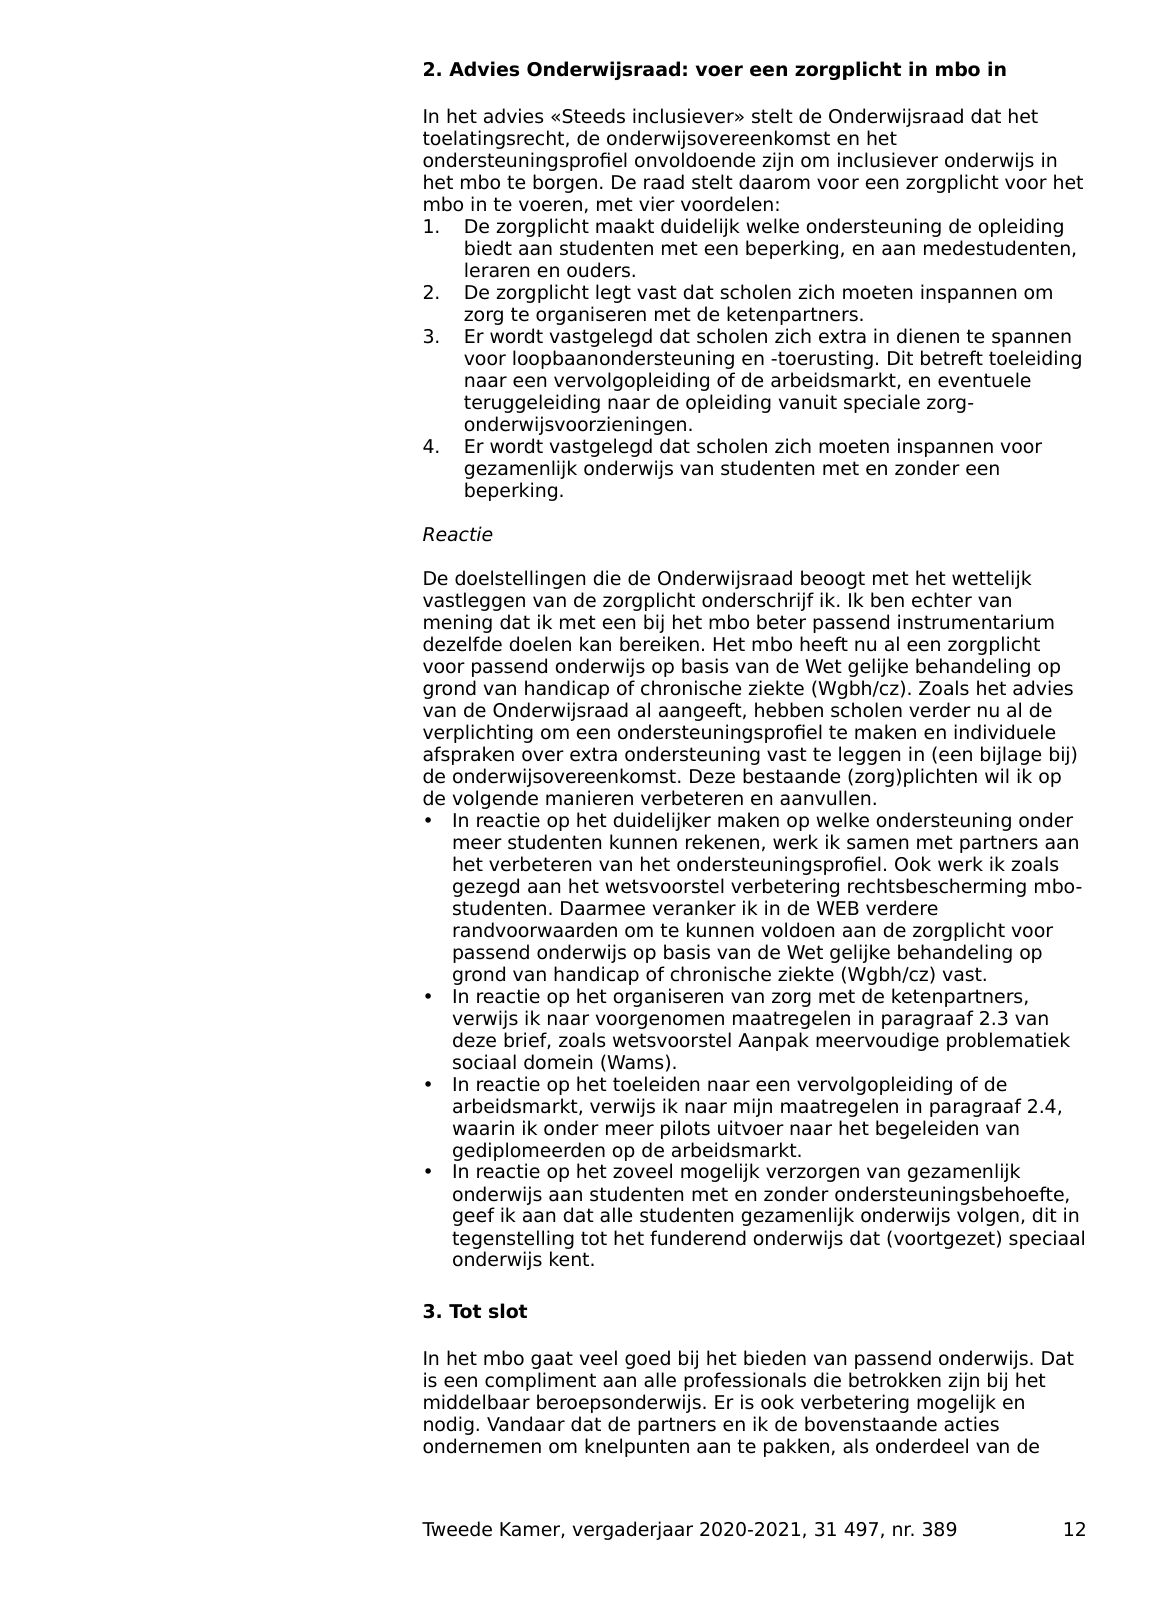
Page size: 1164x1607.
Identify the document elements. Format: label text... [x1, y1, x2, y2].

text 3. Er wordt vastgelegd dat scholen zich extra in dienen te spannen voor loopbaanondersteuning en -toerusting. Dit betreft toeleiding naar een vervolgopleiding of de arbeidsmarkt, en eventuele teruggeleiding naar de opleiding vanuit speciale zorg-onderwijsvoorzieningen. [422, 326, 1087, 436]
text De doelstellingen die de Onderwijsraad beoogt met het wettelijk vastleggen van de zorgplicht onderschrijf ik. Ik ben echter van mening dat ik met een bij het mbo beter passend instrumentarium dezelfde doelen kan bereiken. Het mbo heeft nu al een zorgplicht voor passend onderwijs op basis van de Wet gelijke behandeling op grond van handicap of chronische ziekte (Wgbh/cz). Zoals het advies van de Onderwijsraad al aangeeft, hebben scholen verder nu al de verplichting om een ondersteuningsprofiel te maken en individuele afspraken over extra ondersteuning vast te leggen in (een bijlage bij) de onderwijsovereenkomst. Deze bestaande (zorg)plichten wil ik op de volgende manieren verbeteren en aanvullen. [422, 568, 1087, 810]
text • In reactie op het organiseren van zorg met de ketenpartners, verwijs ik naar voorgenomen maatregelen in paragraaf 2.3 van deze brief, zoals wetsvoorstel Aanpak meervoudige problematiek sociaal domein (Wams). [422, 986, 1087, 1073]
text In het advies «Steeds inclusiever» stelt de Onderwijsraad dat het toelatingsrecht, de onderwijsovereenkomst en het ondersteuningsprofiel onvoldoende zijn om inclusiever onderwijs in het mbo te borgen. De raad stelt daarom voor een zorgplicht voor het mbo in te voeren, met vier voordelen: [422, 106, 1087, 216]
text 2. De zorgplicht legt vast dat scholen zich moeten inspannen om zorg te organiseren met de ketenpartners. [422, 282, 1087, 326]
text • In reactie op het zoveel mogelijk verzorgen van gezamenlijk onderwijs aan studenten met en zonder ondersteuningsbehoefte, geef ik aan dat alle studenten gezamenlijk onderwijs volgen, dit in tegenstelling tot het funderend onderwijs dat (voortgezet) speciaal onderwijs kent. [422, 1161, 1087, 1271]
text 1. De zorgplicht maakt duidelijk welke ondersteuning de opleiding biedt aan studenten met een beperking, en aan medestudenten, leraren en ouders. [422, 216, 1087, 282]
text In het mbo gaat veel goed bij het bieden van passend onderwijs. Dat is een compliment aan alle professionals die betrokken zijn bij het middelbaar beroepsonderwijs. Er is ook verbetering mogelijk en nodig. Vandaar dat de partners en ik de bovenstaande acties ondernemen om knelpunten aan te pakken, als onderdeel van de [422, 1348, 1087, 1458]
text • In reactie op het toeleiden naar een vervolgopleiding of de arbeidsmarkt, verwijs ik naar mijn maatregelen in paragraaf 2.4, waarin ik onder meer pilots uitvoer naar het begeleiden van gediplomeerden op de arbeidsmarkt. [422, 1073, 1087, 1161]
subtitle 3. Tot slot [422, 1301, 1087, 1323]
text 4. Er wordt vastgelegd dat scholen zich moeten inspannen voor gezamenlijk onderwijs van studenten met en zonder een beperking. [422, 436, 1087, 502]
subtitle Reactie [422, 524, 1087, 546]
subtitle 2. Advies Onderwijsraad: voer een zorgplicht in mbo in [422, 59, 1087, 81]
text • In reactie op het duidelijker maken op welke ondersteuning onder meer studenten kunnen rekenen, werk ik samen met partners aan het verbeteren van het ondersteuningsprofiel. Ook werk ik zoals gezegd aan het wetsvoorstel verbetering rechtsbescherming mbo-studenten. Daarmee veranker ik in de WEB verdere randvoorwaarden om te kunnen voldoen aan de zorgplicht voor passend onderwijs op basis van de Wet gelijke behandeling op grond van handicap of chronische ziekte (Wgbh/cz) vast. [422, 810, 1087, 986]
